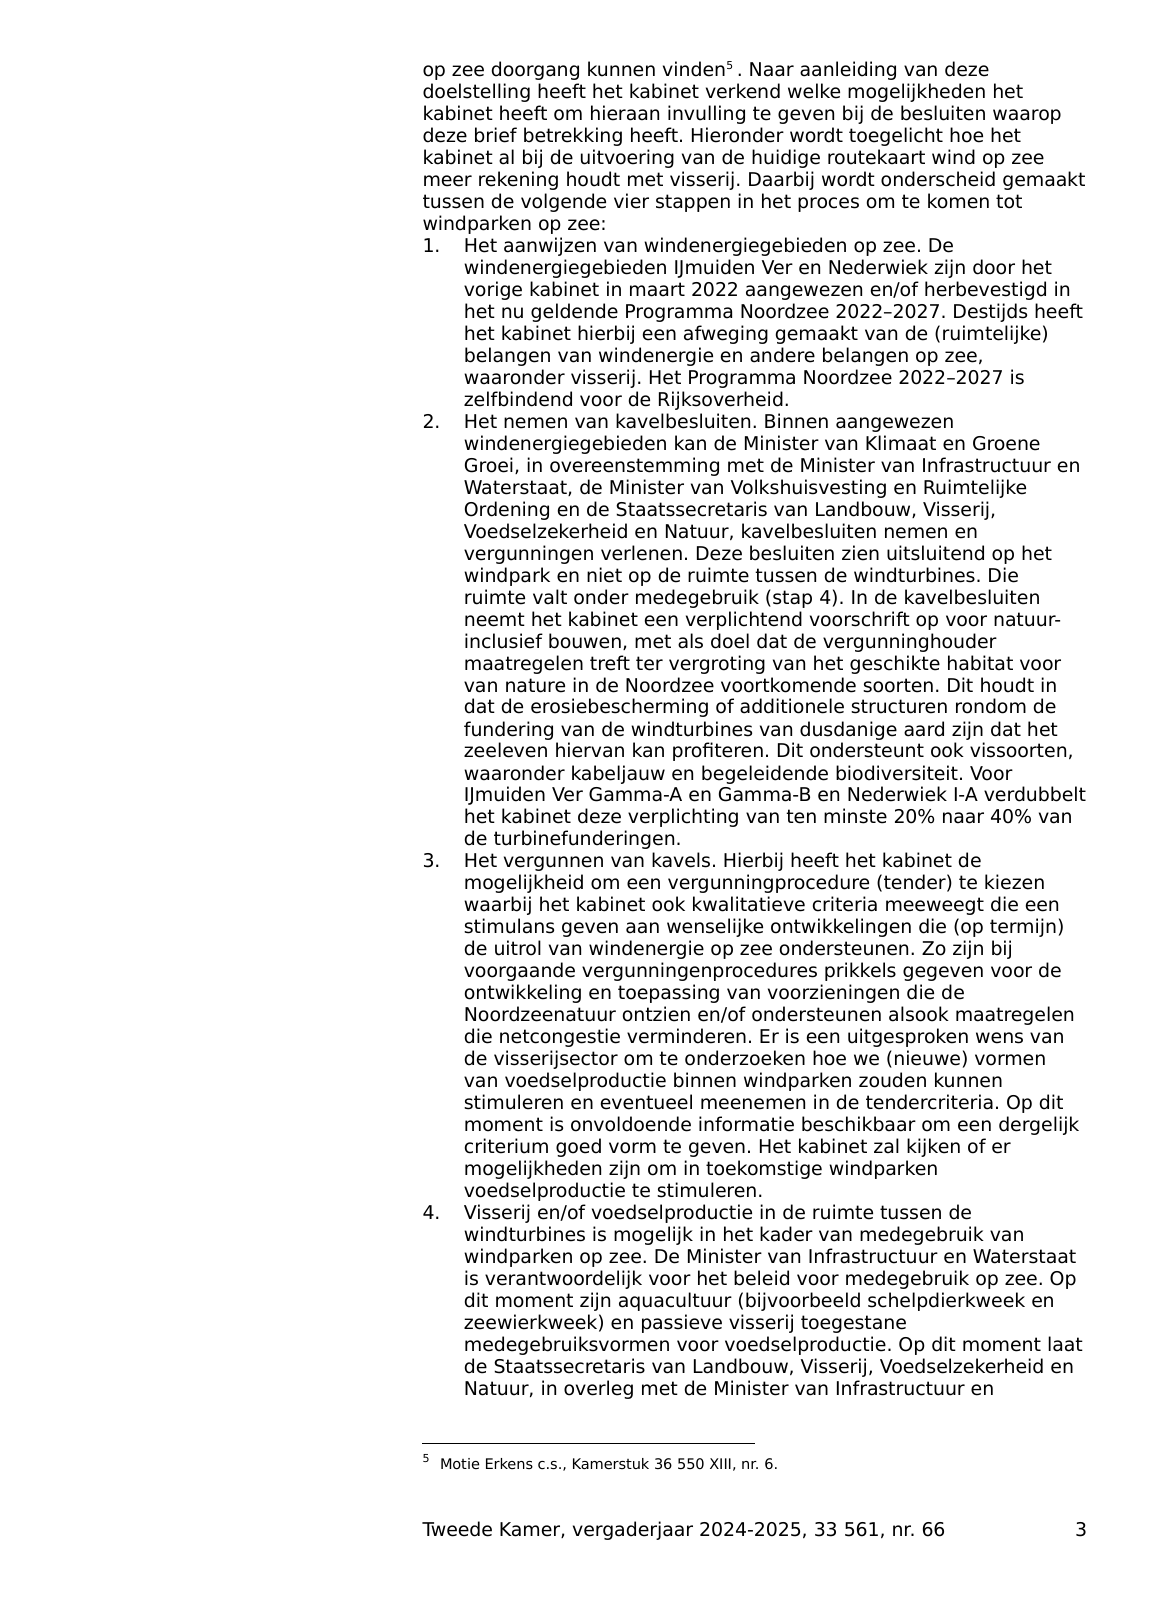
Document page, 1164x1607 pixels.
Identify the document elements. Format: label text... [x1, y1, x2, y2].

text 1. Het aanwijzen van windenergiegebieden op zee. De windenergiegebieden IJmuiden Ver en Nederwiek zijn door het vorige kabinet in maart 2022 aangewezen en/of herbevestigd in het nu geldende Programma Noordzee 2022–2027. Destijds heeft het kabinet hierbij een afweging gemaakt van de (ruimtelijke) belangen van windenergie en andere belangen op zee, waaronder visserij. Het Programma Noordzee 2022–2027 is zelfbindend voor de Rijksoverheid. [422, 235, 1087, 411]
text 2. Het nemen van kavelbesluiten. Binnen aangewezen windenergiegebieden kan de Minister van Klimaat en Groene Groei, in overeenstemming met de Minister van Infrastructuur en Waterstaat, de Minister van Volkshuisvesting en Ruimtelijke Ordening en de Staatssecretaris van Landbouw, Visserij, Voedselzekerheid en Natuur, kavelbesluiten nemen en vergunningen verlenen. Deze besluiten zien uitsluitend op het windpark en niet op de ruimte tussen de windturbines. Die ruimte valt onder medegebruik (stap 4). In de kavelbesluiten neemt het kabinet een verplichtend voorschrift op voor natuur-inclusief bouwen, met als doel dat de vergunninghouder maatregelen treft ter vergroting van het geschikte habitat voor van nature in de Noordzee voortkomende soorten. Dit houdt in dat de erosiebescherming of additionele structuren rondom de fundering van de windturbines van dusdanige aard zijn dat het zeeleven hiervan kan profiteren. Dit ondersteunt ook vissoorten, waaronder kabeljauw en begeleidende biodiversiteit. Voor IJmuiden Ver Gamma-A en Gamma-B en Nederwiek I-A verdubbelt het kabinet deze verplichting van ten minste 20% naar 40% van de turbinefunderingen. [422, 411, 1087, 850]
text op zee doorgang kunnen vinden. Naar aanleiding van deze doelstelling heeft het kabinet verkend welke mogelijkheden het kabinet heeft om hieraan invulling te geven bij de besluiten waarop deze brief betrekking heeft. Hieronder wordt toegelicht hoe het kabinet al bij de uitvoering van de huidige routekaart wind op zee meer rekening houdt met visserij. Daarbij wordt onderscheid gemaakt tussen de volgende vier stappen in het proces om te komen tot windparken op zee: [422, 59, 1087, 235]
text 4. Visserij en/of voedselproductie in de ruimte tussen de windturbines is mogelijk in het kader van medegebruik van windparken op zee. De Minister van Infrastructuur en Waterstaat is verantwoordelijk voor het beleid voor medegebruik op zee. Op dit moment zijn aquacultuur (bijvoorbeeld schelpdierkweek en zeewierkweek) en passieve visserij toegestane medegebruiksvormen voor voedselproductie. Op dit moment laat de Staatssecretaris van Landbouw, Visserij, Voedselzekerheid en Natuur, in overleg met de Minister van Infrastructuur en [422, 1202, 1087, 1400]
text 3. Het vergunnen van kavels. Hierbij heeft het kabinet de mogelijkheid om een vergunningprocedure (tender) te kiezen waarbij het kabinet ook kwalitatieve criteria meeweegt die een stimulans geven aan wenselijke ontwikkelingen die (op termijn) de uitrol van windenergie op zee ondersteunen. Zo zijn bij voorgaande vergunningenprocedures prikkels gegeven voor de ontwikkeling en toepassing van voorzieningen die de Noordzeenatuur ontzien en/of ondersteunen alsook maatregelen die netcongestie verminderen. Er is een uitgesproken wens van de visserijsector om te onderzoeken hoe we (nieuwe) vormen van voedselproductie binnen windparken zouden kunnen stimuleren en eventueel meenemen in de tendercriteria. Op dit moment is onvoldoende informatie beschikbaar om een dergelijk criterium goed vorm te geven. Het kabinet zal kijken of er mogelijkheden zijn om in toekomstige windparken voedselproductie te stimuleren. [422, 850, 1087, 1202]
text Motie Erkens c.s., Kamerstuk 36 550 XIII, nr. 6. [422, 1452, 1087, 1474]
